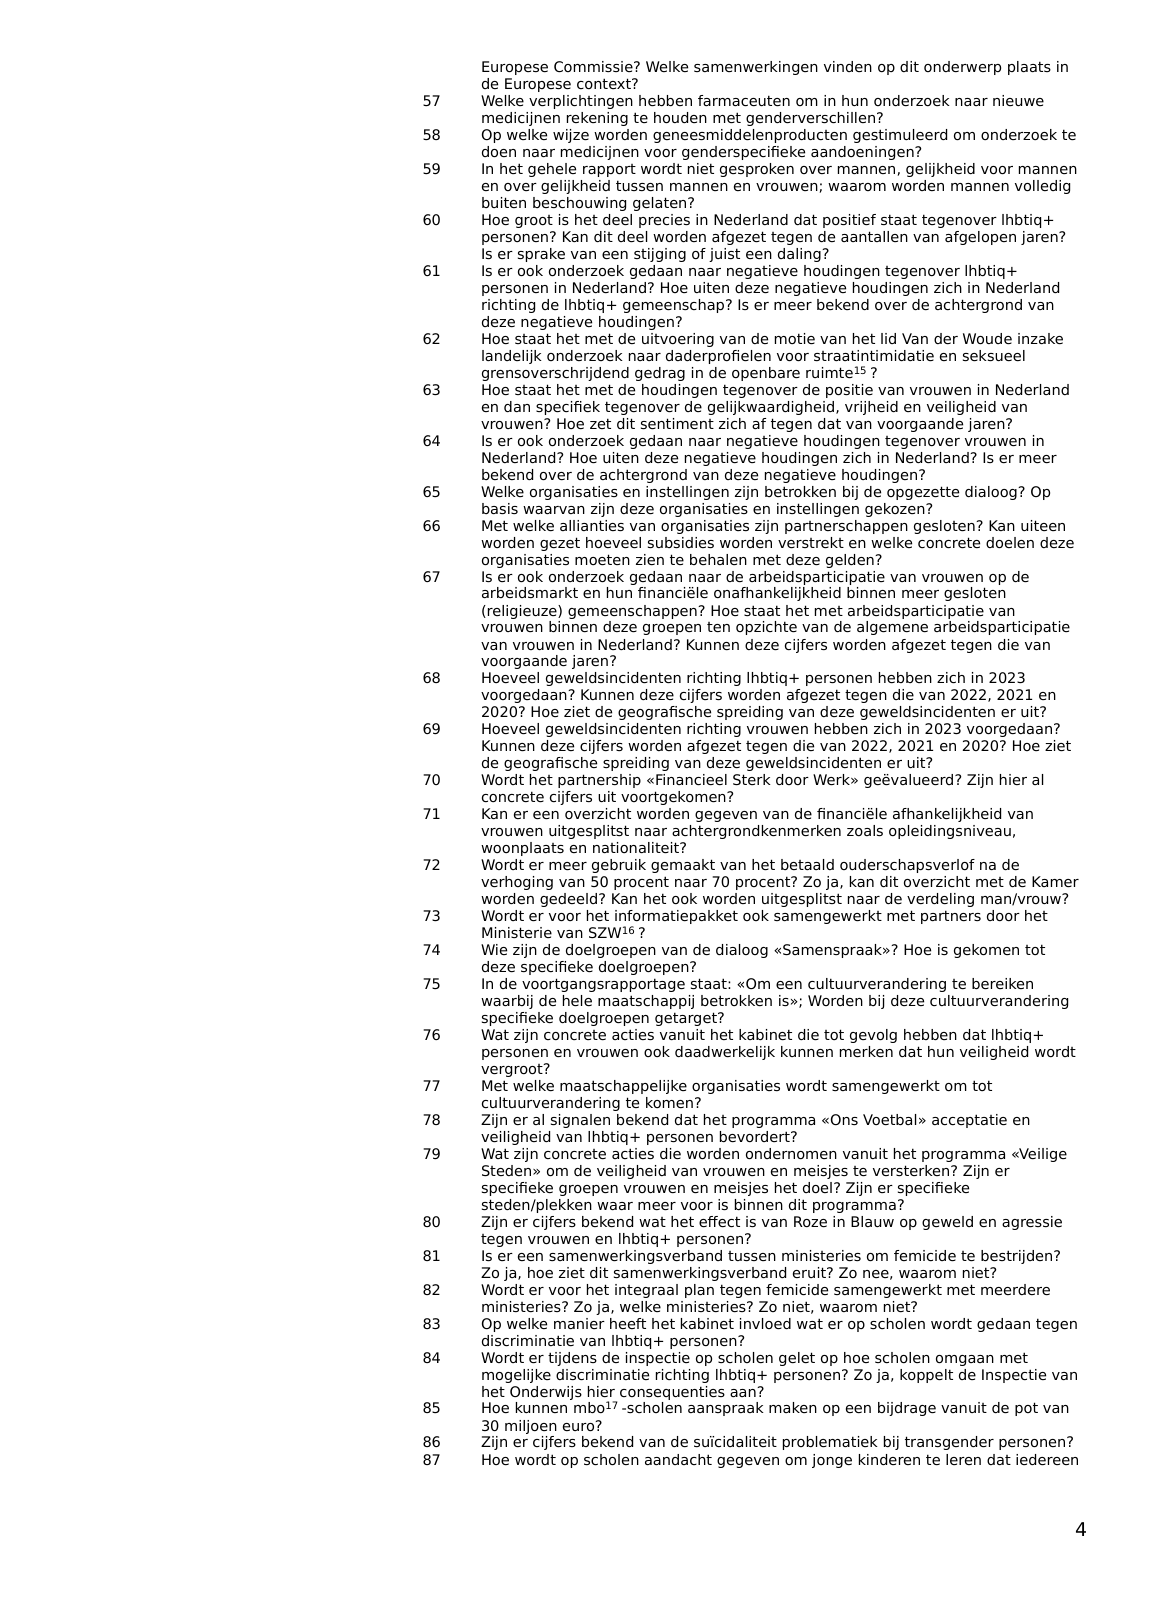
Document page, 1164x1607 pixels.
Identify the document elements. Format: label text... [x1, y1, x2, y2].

table_cell Zijn er cijfers bekend van de suïcidaliteit problematiek bij transgender personen? [475, 1434, 1087, 1451]
table_cell 73 [422, 908, 475, 942]
table_cell In het gehele rapport wordt niet gesproken over mannen, gelijkheid voor mannen en over gelijkheid tussen mannen en vrouwen; waarom worden mannen volledig buiten beschouwing gelaten? [475, 161, 1087, 212]
table_cell 85 [422, 1400, 475, 1434]
table_cell Is er ook onderzoek gedaan naar negatieve houdingen tegenover lhbtiq+ personen in Nederland? Hoe uiten deze negatieve houdingen zich in Nederland richting de lhbtiq+ gemeenschap? Is er meer bekend over de achtergrond van deze negatieve houdingen? [475, 263, 1087, 331]
table_cell Zijn er cijfers bekend wat het effect is van Roze in Blauw op geweld en agressie tegen vrouwen en lhbtiq+ personen? [475, 1214, 1087, 1248]
table_cell Is er een samenwerkingsverband tussen ministeries om femicide te bestrijden? Zo ja, hoe ziet dit samenwerkingsverband eruit? Zo nee, waarom niet? [475, 1248, 1087, 1282]
table_cell Hoe staat het met de uitvoering van de motie van het lid Van der Woude inzake landelijk onderzoek naar daderprofielen voor straatintimidatie en seksueel grensoverschrijdend gedrag in de openbare ruimte15? [475, 331, 1087, 382]
table_cell 66 [422, 518, 475, 568]
table_cell 60 [422, 212, 475, 263]
table_cell Hoeveel geweldsincidenten richting lhbtiq+ personen hebben zich in 2023 voorgedaan? Kunnen deze cijfers worden afgezet tegen die van 2022, 2021 en 2020? Hoe ziet de geografische spreiding van deze geweldsincidenten er uit? [475, 670, 1087, 721]
table_cell Wordt er voor het integraal plan tegen femicide samengewerkt met meerdere ministeries? Zo ja, welke ministeries? Zo niet, waarom niet? [475, 1282, 1087, 1316]
table_cell Wordt er meer gebruik gemaakt van het betaald ouderschapsverlof na de verhoging van 50 procent naar 70 procent? Zo ja, kan dit overzicht met de Kamer worden gedeeld? Kan het ook worden uitgesplitst naar de verdeling man/vrouw? [475, 857, 1087, 908]
table_cell Op welke manier heeft het kabinet invloed wat er op scholen wordt gedaan tegen discriminatie van lhbtiq+ personen? [475, 1316, 1087, 1349]
table_cell 72 [422, 857, 475, 908]
table_cell Hoe groot is het deel precies in Nederland dat positief staat tegenover lhbtiq+ personen? Kan dit deel worden afgezet tegen de aantallen van afgelopen jaren? Is er sprake van een stijging of juist een daling? [475, 212, 1087, 263]
table_cell Wat zijn concrete acties vanuit het kabinet die tot gevolg hebben dat lhbtiq+ personen en vrouwen ook daadwerkelijk kunnen merken dat hun veiligheid wordt vergroot? [475, 1027, 1087, 1078]
table_cell 75 [422, 976, 475, 1027]
table_cell 87 [422, 1451, 475, 1468]
table_cell 67 [422, 569, 475, 670]
table_cell 71 [422, 806, 475, 857]
table_cell Zijn er al signalen bekend dat het programma «Ons Voetbal» acceptatie en veiligheid van lhbtiq+ personen bevordert? [475, 1112, 1087, 1146]
table_cell Hoe staat het met de houdingen tegenover de positie van vrouwen in Nederland en dan specifiek tegenover de gelijkwaardigheid, vrijheid en veiligheid van vrouwen? Hoe zet dit sentiment zich af tegen dat van voorgaande jaren? [475, 382, 1087, 433]
table_cell Hoe wordt op scholen aandacht gegeven om jonge kinderen te leren dat iedereen [475, 1451, 1087, 1468]
table_cell 78 [422, 1112, 475, 1146]
table_cell 63 [422, 382, 475, 433]
table_cell 76 [422, 1027, 475, 1078]
table_cell 68 [422, 670, 475, 721]
table_cell 65 [422, 484, 475, 517]
table_cell 74 [422, 942, 475, 976]
table_cell 64 [422, 433, 475, 483]
table_cell [422, 59, 475, 93]
table_cell Welke verplichtingen hebben farmaceuten om in hun onderzoek naar nieuwe medicijnen rekening te houden met genderverschillen? [475, 93, 1087, 127]
table_cell Wordt er tijdens de inspectie op scholen gelet op hoe scholen omgaan met mogelijke discriminatie richting lhbtiq+ personen? Zo ja, koppelt de Inspectie van het Onderwijs hier consequenties aan? [475, 1350, 1087, 1400]
table_cell 70 [422, 772, 475, 806]
table_cell Wat zijn concrete acties die worden ondernomen vanuit het programma «Veilige Steden» om de veiligheid van vrouwen en meisjes te versterken? Zijn er specifieke groepen vrouwen en meisjes het doel? Zijn er specifieke steden/plekken waar meer voor is binnen dit programma? [475, 1146, 1087, 1214]
table_cell 79 [422, 1146, 475, 1214]
table_cell Is er ook onderzoek gedaan naar de arbeidsparticipatie van vrouwen op de arbeidsmarkt en hun financiële onafhankelijkheid binnen meer gesloten (religieuze) gemeenschappen? Hoe staat het met arbeidsparticipatie van vrouwen binnen deze groepen ten opzichte van de algemene arbeidsparticipatie van vrouwen in Nederland? Kunnen deze cijfers worden afgezet tegen die van voorgaande jaren? [475, 569, 1087, 670]
table_cell 57 [422, 93, 475, 127]
table_cell Wordt het partnership «Financieel Sterk door Werk» geëvalueerd? Zijn hier al concrete cijfers uit voortgekomen? [475, 772, 1087, 806]
table_cell Kan er een overzicht worden gegeven van de financiële afhankelijkheid van vrouwen uitgesplitst naar achtergrondkenmerken zoals opleidingsniveau, woonplaats en nationaliteit? [475, 806, 1087, 857]
table_cell 69 [422, 721, 475, 772]
table_cell 86 [422, 1434, 475, 1451]
table_cell Europese Commissie? Welke samenwerkingen vinden op dit onderwerp plaats in de Europese context? [475, 59, 1087, 93]
table_cell 82 [422, 1282, 475, 1316]
table_cell In de voortgangsrapportage staat: «Om een cultuurverandering te bereiken waarbij de hele maatschappij betrokken is»; Worden bij deze cultuurverandering specifieke doelgroepen getarget? [475, 976, 1087, 1027]
table_cell 83 [422, 1316, 475, 1349]
table_cell Hoeveel geweldsincidenten richting vrouwen hebben zich in 2023 voorgedaan? Kunnen deze cijfers worden afgezet tegen die van 2022, 2021 en 2020? Hoe ziet de geografische spreiding van deze geweldsincidenten er uit? [475, 721, 1087, 772]
table_cell 61 [422, 263, 475, 331]
table_cell 84 [422, 1350, 475, 1400]
table_cell Is er ook onderzoek gedaan naar negatieve houdingen tegenover vrouwen in Nederland? Hoe uiten deze negatieve houdingen zich in Nederland? Is er meer bekend over de achtergrond van deze negatieve houdingen? [475, 433, 1087, 483]
table_cell Op welke wijze worden geneesmiddelenproducten gestimuleerd om onderzoek te doen naar medicijnen voor genderspecifieke aandoeningen? [475, 127, 1087, 161]
table_cell 81 [422, 1248, 475, 1282]
table_cell 62 [422, 331, 475, 382]
table_cell Wie zijn de doelgroepen van de dialoog «Samenspraak»? Hoe is gekomen tot deze specifieke doelgroepen? [475, 942, 1087, 976]
table_cell Hoe kunnen mbo17-scholen aanspraak maken op een bijdrage vanuit de pot van 30 miljoen euro? [475, 1400, 1087, 1434]
table_cell Wordt er voor het informatiepakket ook samengewerkt met partners door het Ministerie van SZW16? [475, 908, 1087, 942]
table_cell 80 [422, 1214, 475, 1248]
table_cell 59 [422, 161, 475, 212]
table_cell Met welke maatschappelijke organisaties wordt samengewerkt om tot cultuurverandering te komen? [475, 1078, 1087, 1112]
table_cell 58 [422, 127, 475, 161]
table_cell Met welke allianties van organisaties zijn partnerschappen gesloten? Kan uiteen worden gezet hoeveel subsidies worden verstrekt en welke concrete doelen deze organisaties moeten zien te behalen met deze gelden? [475, 518, 1087, 568]
table_cell Welke organisaties en instellingen zijn betrokken bij de opgezette dialoog? Op basis waarvan zijn deze organisaties en instellingen gekozen? [475, 484, 1087, 517]
table_cell 77 [422, 1078, 475, 1112]
